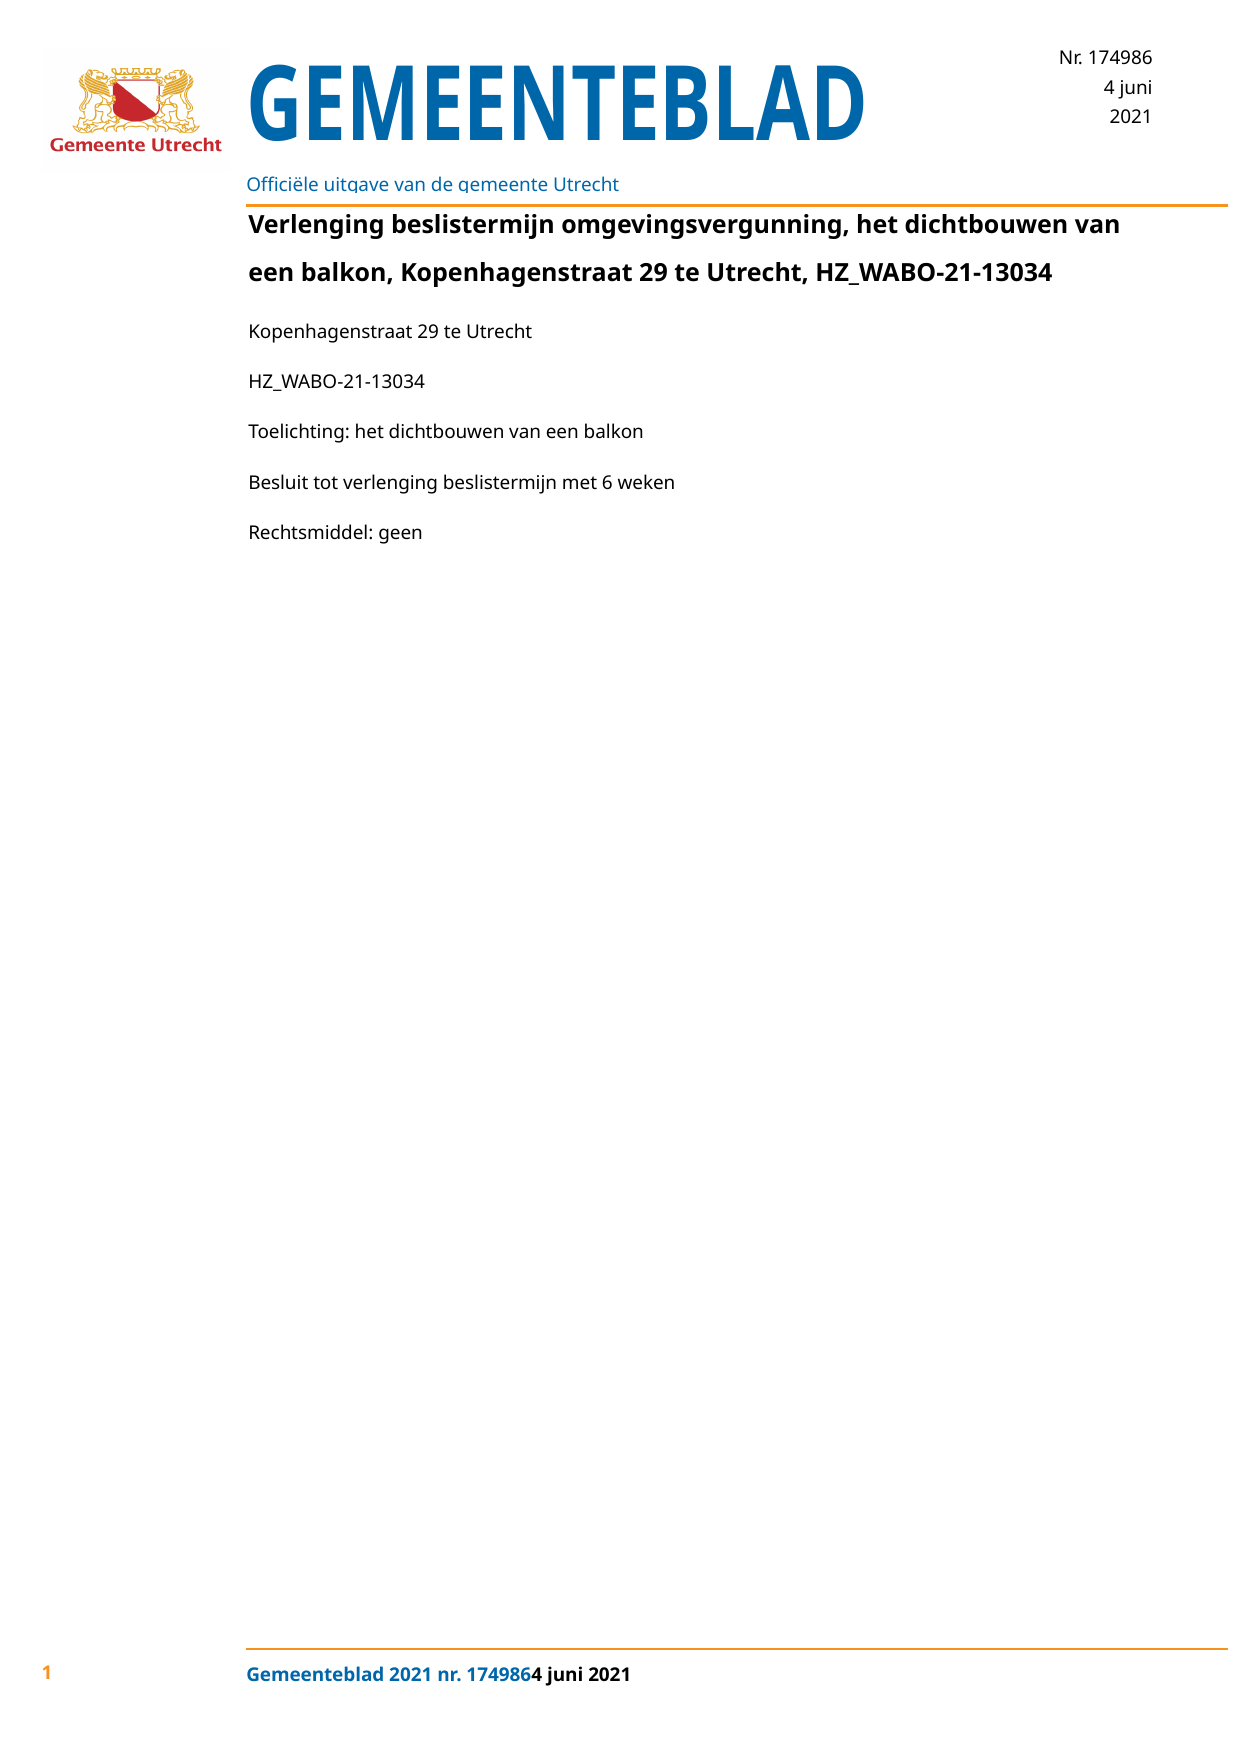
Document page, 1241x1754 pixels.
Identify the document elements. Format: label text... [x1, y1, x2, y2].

text Kopenhagenstraat 29 te Utrecht [248, 318, 1152, 344]
picture [41, 47, 231, 172]
text Verlenging beslistermijn omgevingsvergunning, het dichtbouwen van een balkon, Kopenhagenstraat 29 te Utrecht, HZ_WABO-21-13034 [248, 207, 1152, 288]
text HZ_WABO-21-13034 [248, 368, 1152, 394]
text Rechtsmiddel: geen [248, 519, 1152, 545]
text Besluit tot verlenging beslistermijn met 6 weken [248, 469, 1152, 495]
text Toelichting: het dichtbouwen van een balkon [248, 419, 1152, 444]
